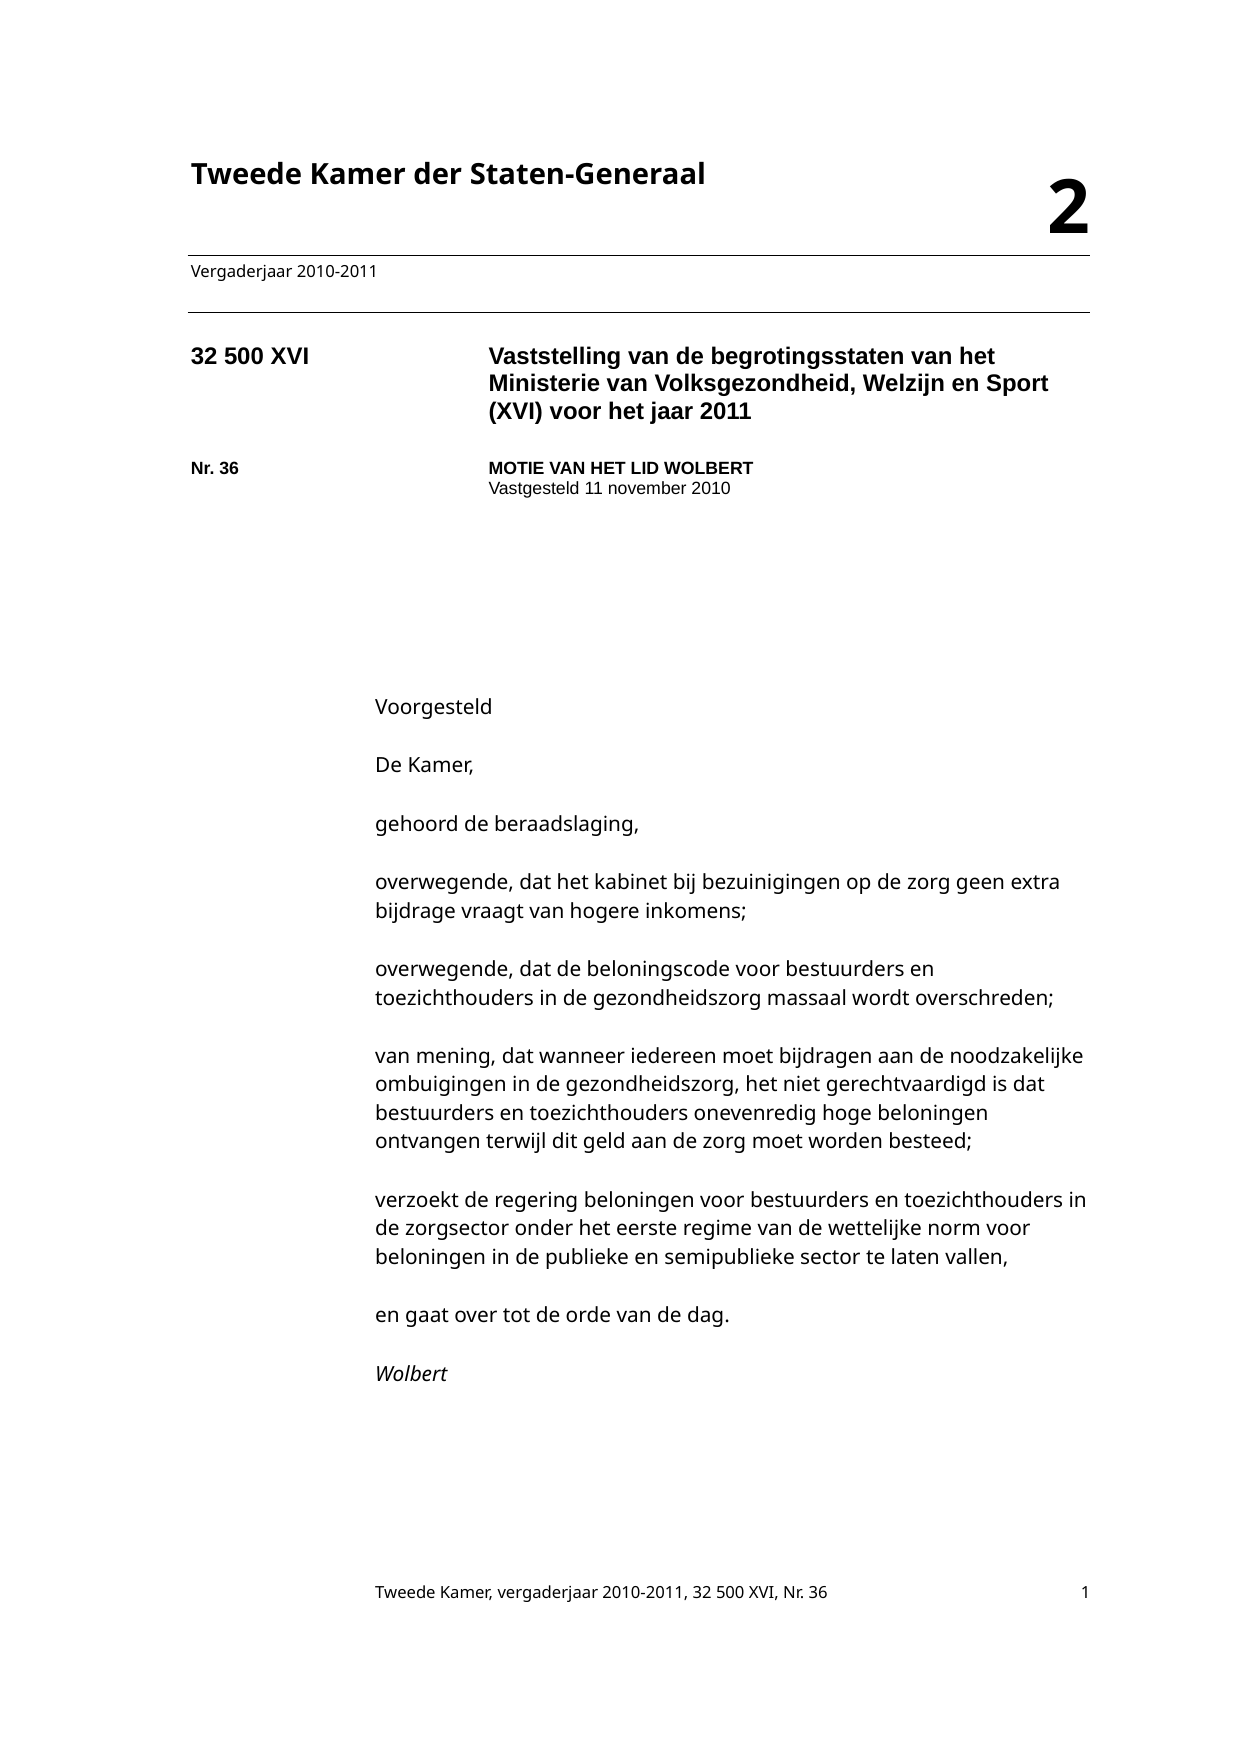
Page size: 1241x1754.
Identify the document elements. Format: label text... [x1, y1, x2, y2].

table_cell MOTIE VAN HET LID WOLBERT Vastgesteld 11 november 2010 [485, 455, 1090, 573]
table_cell Vaststelling van de begrotingsstaten van het Ministerie van Volksgezondheid, Welzijn en Sport (XVI) voor het jaar 2011 [485, 339, 1090, 454]
table_cell [188, 313, 485, 339]
text verzoekt de regering beloningen voor bestuurders en toezichthouders in de zorgsector onder het eerste regime van de wettelijke norm voor beloningen in de publieke en semipublieke sector te laten vallen, [375, 1185, 1090, 1270]
text overwegende, dat het kabinet bij bezuinigingen op de zorg geen extra bijdrage vraagt van hogere inkomens; [375, 867, 1090, 924]
table_cell Nr. 36 [188, 455, 485, 573]
table_cell Vergaderjaar 2010-2011 [188, 256, 485, 312]
text overwegende, dat de beloningscode voor bestuurders en toezichthouders in de gezondheidszorg massaal wordt overschreden; [375, 954, 1090, 1011]
text gehoord de beraadslaging, [375, 809, 1090, 837]
text De Kamer, [375, 751, 1090, 779]
table_cell [485, 256, 1090, 312]
table_cell [485, 313, 1090, 339]
table_header 2 [910, 150, 1090, 255]
table_header Tweede Kamer der Staten-Generaal [188, 150, 909, 255]
text Wolbert [375, 1359, 1090, 1387]
text Voorgesteld [375, 692, 1090, 721]
text en gaat over tot de orde van de dag. [375, 1300, 1090, 1329]
table_cell 32 500 XVI [188, 339, 485, 454]
text van mening, dat wanneer iedereen moet bijdragen aan de noodzakelijke ombuigingen in de gezondheidszorg, het niet gerechtvaardigd is dat bestuurders en toezichthouders onevenredig hoge beloningen ontvangen terwijl dit geld aan de zorg moet worden besteed; [375, 1041, 1090, 1155]
